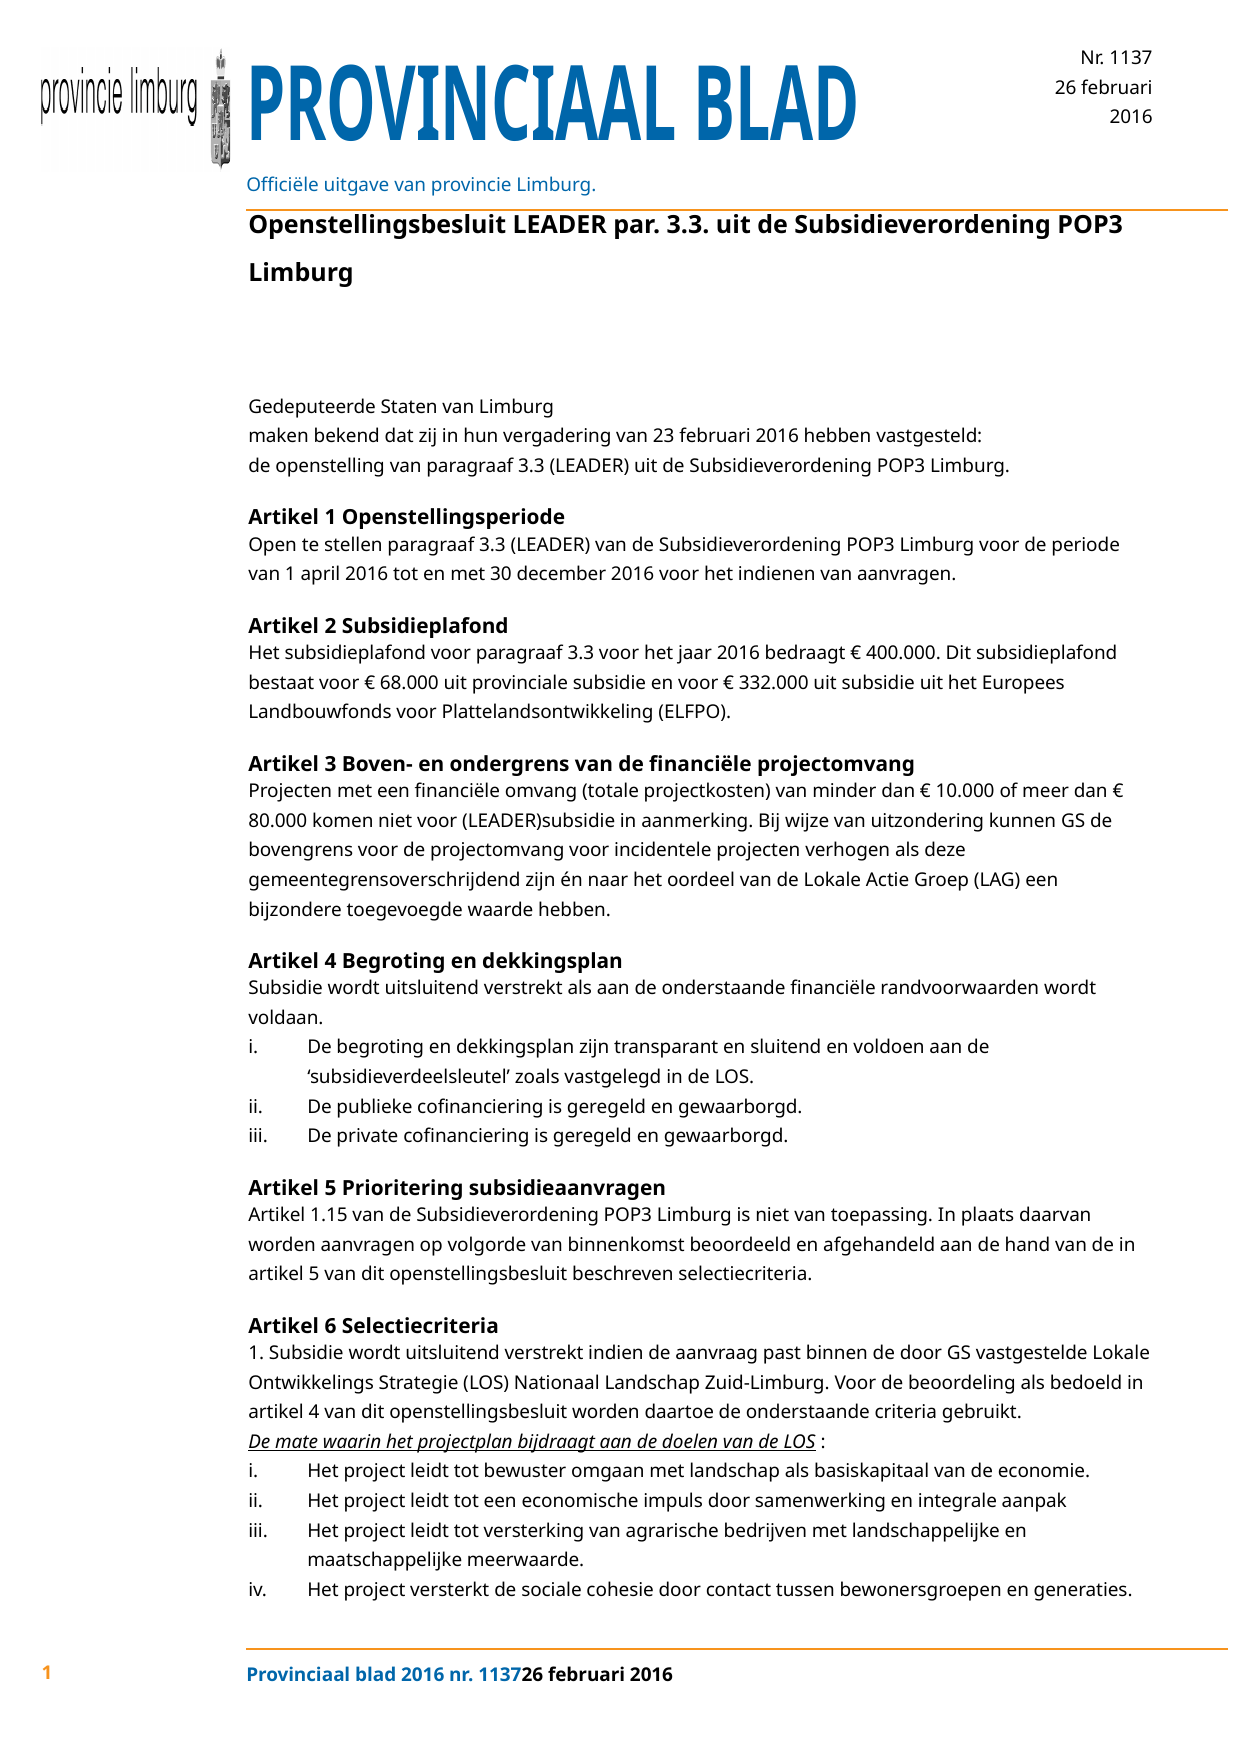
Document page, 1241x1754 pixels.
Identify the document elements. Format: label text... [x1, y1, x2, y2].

list De publieke cofinanciering is geregeld en gewaarborgd. [248, 1093, 1152, 1119]
text 1. Subsidie wordt uitsluitend verstrekt indien de aanvraag past binnen de door GS vastgestelde Lokale Ontwikkelings Strategie (LOS) Nationaal Landschap Zuid-Limburg. Voor de beoordeling als bedoeld in artikel 4 van dit openstellingsbesluit worden daartoe de onderstaande criteria gebruikt. [248, 1339, 1152, 1424]
text Artikel 1 Openstellingsperiode [248, 502, 1152, 531]
picture [41, 47, 231, 172]
list Het project leidt tot versterking van agrarische bedrijven met landschappelijke en maatschappelijke meerwaarde. [248, 1517, 1152, 1572]
list Het project versterkt de sociale cohesie door contact tussen bewonersgroepen en generaties. [248, 1576, 1152, 1602]
text Artikel 6 Selectiecriteria [248, 1311, 1152, 1339]
text Gedeputeerde Staten van Limburg [248, 393, 1152, 419]
text maken bekend dat zij in hun vergadering van 23 februari 2016 hebben vastgesteld: [248, 422, 1152, 448]
text De mate waarin het projectplan bijdraagt aan de doelen van de LOS : [248, 1428, 1152, 1454]
text Artikel 3 Boven- en ondergrens van de financiële projectomvang [248, 749, 1152, 777]
text Subsidie wordt uitsluitend verstrekt als aan de onderstaande financiële randvoorwaarden wordt voldaan. [248, 974, 1152, 1030]
list De private cofinanciering is geregeld en gewaarborgd. [248, 1122, 1152, 1148]
list Het project leidt tot een economische impuls door samenwerking en integrale aanpak [248, 1487, 1152, 1513]
text de openstelling van paragraaf 3.3 (LEADER) uit de Subsidieverordening POP3 Limburg. [248, 452, 1152, 478]
text Artikel 4 Begroting en dekkingsplan [248, 946, 1152, 974]
text Artikel 5 Prioritering subsidieaanvragen [248, 1173, 1152, 1201]
text Open te stellen paragraaf 3.3 (LEADER) van de Subsidieverordening POP3 Limburg voor de periode van 1 april 2016 tot en met 30 december 2016 voor het indienen van aanvragen. [248, 531, 1152, 586]
list De begroting en dekkingsplan zijn transparant en sluitend en voldoen aan de ‘subsidieverdeelsleutel’ zoals vastgelegd in de LOS. [248, 1034, 1152, 1089]
text Het subsidieplafond voor paragraaf 3.3 voor het jaar 2016 bedraagt € 400.000. Dit subsidieplafond bestaat voor € 68.000 uit provinciale subsidie en voor € 332.000 uit subsidie uit het Europees Landbouwfonds voor Plattelandsontwikkeling (ELFPO). [248, 639, 1152, 724]
text Openstellingsbesluit LEADER par. 3.3. uit de Subsidieverordening POP3 Limburg [248, 211, 1152, 288]
text Artikel 2 Subsidieplafond [248, 611, 1152, 639]
text Artikel 1.15 van de Subsidieverordening POP3 Limburg is niet van toepassing. In plaats daarvan worden aanvragen op volgorde van binnenkomst beoordeeld en afgehandeld aan de hand van de in artikel 5 van dit openstellingsbesluit beschreven selectiecriteria. [248, 1201, 1152, 1286]
text Projecten met een financiële omvang (totale projectkosten) van minder dan € 10.000 of meer dan € 80.000 komen niet voor (LEADER)subsidie in aanmerking. Bij wijze van uitzondering kunnen GS de bovengrens voor de projectomvang voor incidentele projecten verhogen als deze gemeentegrensoverschrijdend zijn én naar het oordeel van de Lokale Actie Groep (LAG) een bijzondere toegevoegde waarde hebben. [248, 777, 1152, 921]
list Het project leidt tot bewuster omgaan met landschap als basiskapitaal van de economie. [248, 1458, 1152, 1483]
